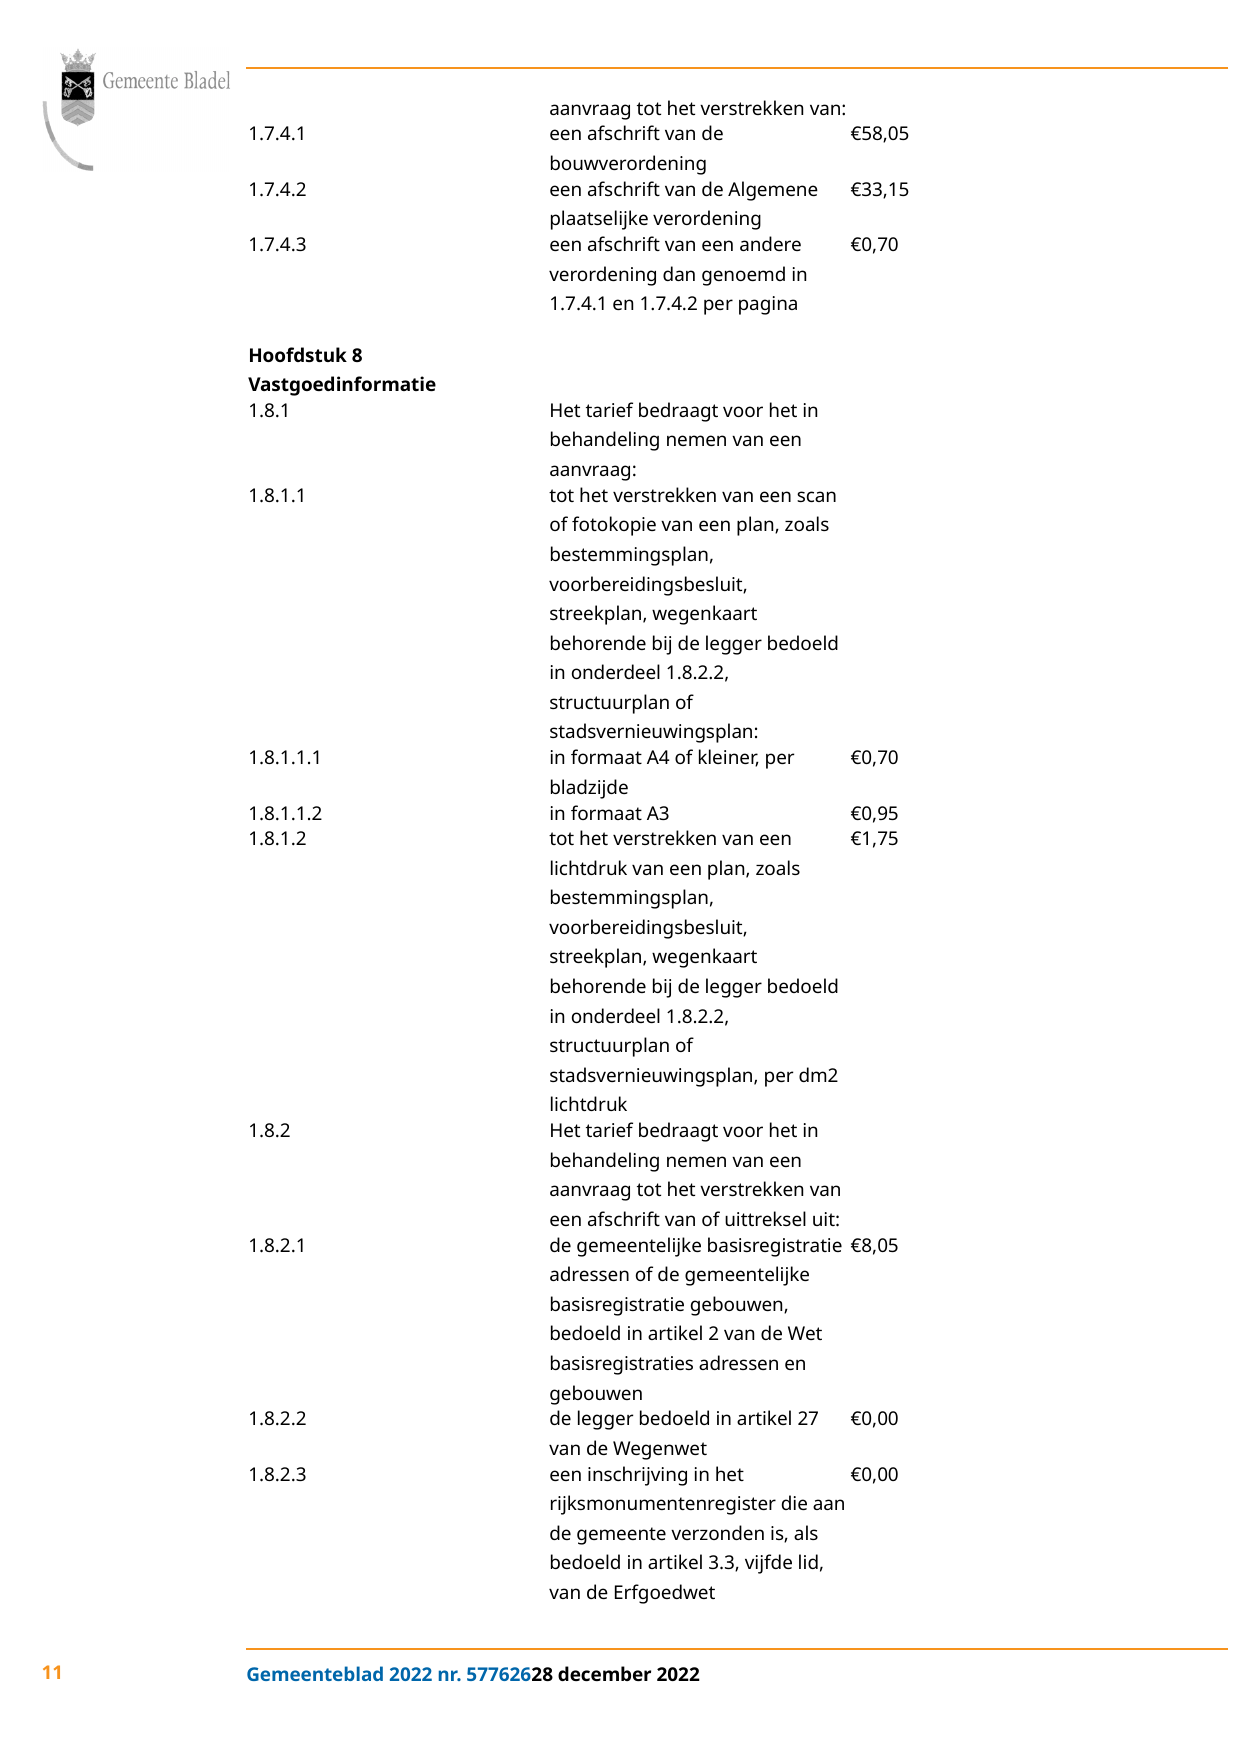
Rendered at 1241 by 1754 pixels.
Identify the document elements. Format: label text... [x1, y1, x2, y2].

table_cell €8,05 [850, 1232, 1152, 1406]
table_cell [248, 95, 549, 121]
table_cell een afschrift van de bouwverordening [549, 121, 850, 176]
table_cell [850, 397, 1152, 482]
table_cell 1.7.4.2 [248, 176, 549, 231]
table_cell €0,70 [850, 231, 1152, 316]
picture [41, 47, 231, 172]
table_cell [850, 316, 1152, 342]
table_cell €58,05 [850, 121, 1152, 176]
table_cell Het tarief bedraagt voor het in behandeling nemen van een aanvraag: [549, 397, 850, 482]
table_cell 1.8.1.1.2 [248, 800, 549, 825]
table_cell Het tarief bedraagt voor het in behandeling nemen van een aanvraag tot het verstrekken van een afschrift van of uittreksel uit: [549, 1118, 850, 1232]
table_cell in formaat A3 [549, 800, 850, 825]
table_cell €0,00 [850, 1461, 1152, 1605]
table_cell 1.8.1.2 [248, 825, 549, 1117]
table_cell €0,70 [850, 744, 1152, 800]
table_cell 1.8.2.1 [248, 1232, 549, 1406]
table_cell €0,00 [850, 1406, 1152, 1461]
table_cell €1,75 [850, 825, 1152, 1117]
table_cell [850, 1118, 1152, 1232]
table_cell Hoofdstuk 8 Vastgoedinformatie [248, 342, 549, 397]
table_cell 1.8.2 [248, 1118, 549, 1232]
table_cell een afschrift van de Algemene plaatselijke verordening [549, 176, 850, 231]
table_cell €33,15 [850, 176, 1152, 231]
table_cell de gemeentelijke basisregistratie adressen of de gemeentelijke basisregistratie gebouwen, bedoeld in artikel 2 van de Wet basisregistraties adressen en gebouwen [549, 1232, 850, 1406]
table_cell tot het verstrekken van een scan of fotokopie van een plan, zoals bestemmingsplan, voorbereidingsbesluit, streekplan, wegenkaart behorende bij de legger bedoeld in onderdeel 1.8.2.2, structuurplan of stadsvernieuwingsplan: [549, 482, 850, 744]
table_cell [850, 482, 1152, 744]
table_cell 1.7.4.1 [248, 121, 549, 176]
table_cell 1.8.1 [248, 397, 549, 482]
table_cell [248, 316, 549, 342]
table_cell [549, 316, 850, 342]
table_cell 1.8.1.1 [248, 482, 549, 744]
table_cell aanvraag tot het verstrekken van: [549, 95, 850, 121]
table_cell een afschrift van een andere verordening dan genoemd in 1.7.4.1 en 1.7.4.2 per pagina [549, 231, 850, 316]
table_cell 1.8.2.2 [248, 1406, 549, 1461]
table_cell een inschrijving in het rijksmonumentenregister die aan de gemeente verzonden is, als bedoeld in artikel 3.3, vijfde lid, van de Erfgoedwet [549, 1461, 850, 1605]
table_cell tot het verstrekken van een lichtdruk van een plan, zoals bestemmingsplan, voorbereidingsbesluit, streekplan, wegenkaart behorende bij de legger bedoeld in onderdeel 1.8.2.2, structuurplan of stadsvernieuwingsplan, per dm2 lichtdruk [549, 825, 850, 1117]
table_cell [850, 95, 1152, 121]
table_cell 1.8.2.3 [248, 1461, 549, 1605]
table_cell in formaat A4 of kleiner, per bladzijde [549, 744, 850, 800]
table_cell 1.7.4.3 [248, 231, 549, 316]
table_cell de legger bedoeld in artikel 27 van de Wegenwet [549, 1406, 850, 1461]
table_cell €0,95 [850, 800, 1152, 825]
table_cell [549, 342, 850, 397]
table_cell 1.8.1.1.1 [248, 744, 549, 800]
table_cell [850, 342, 1152, 397]
